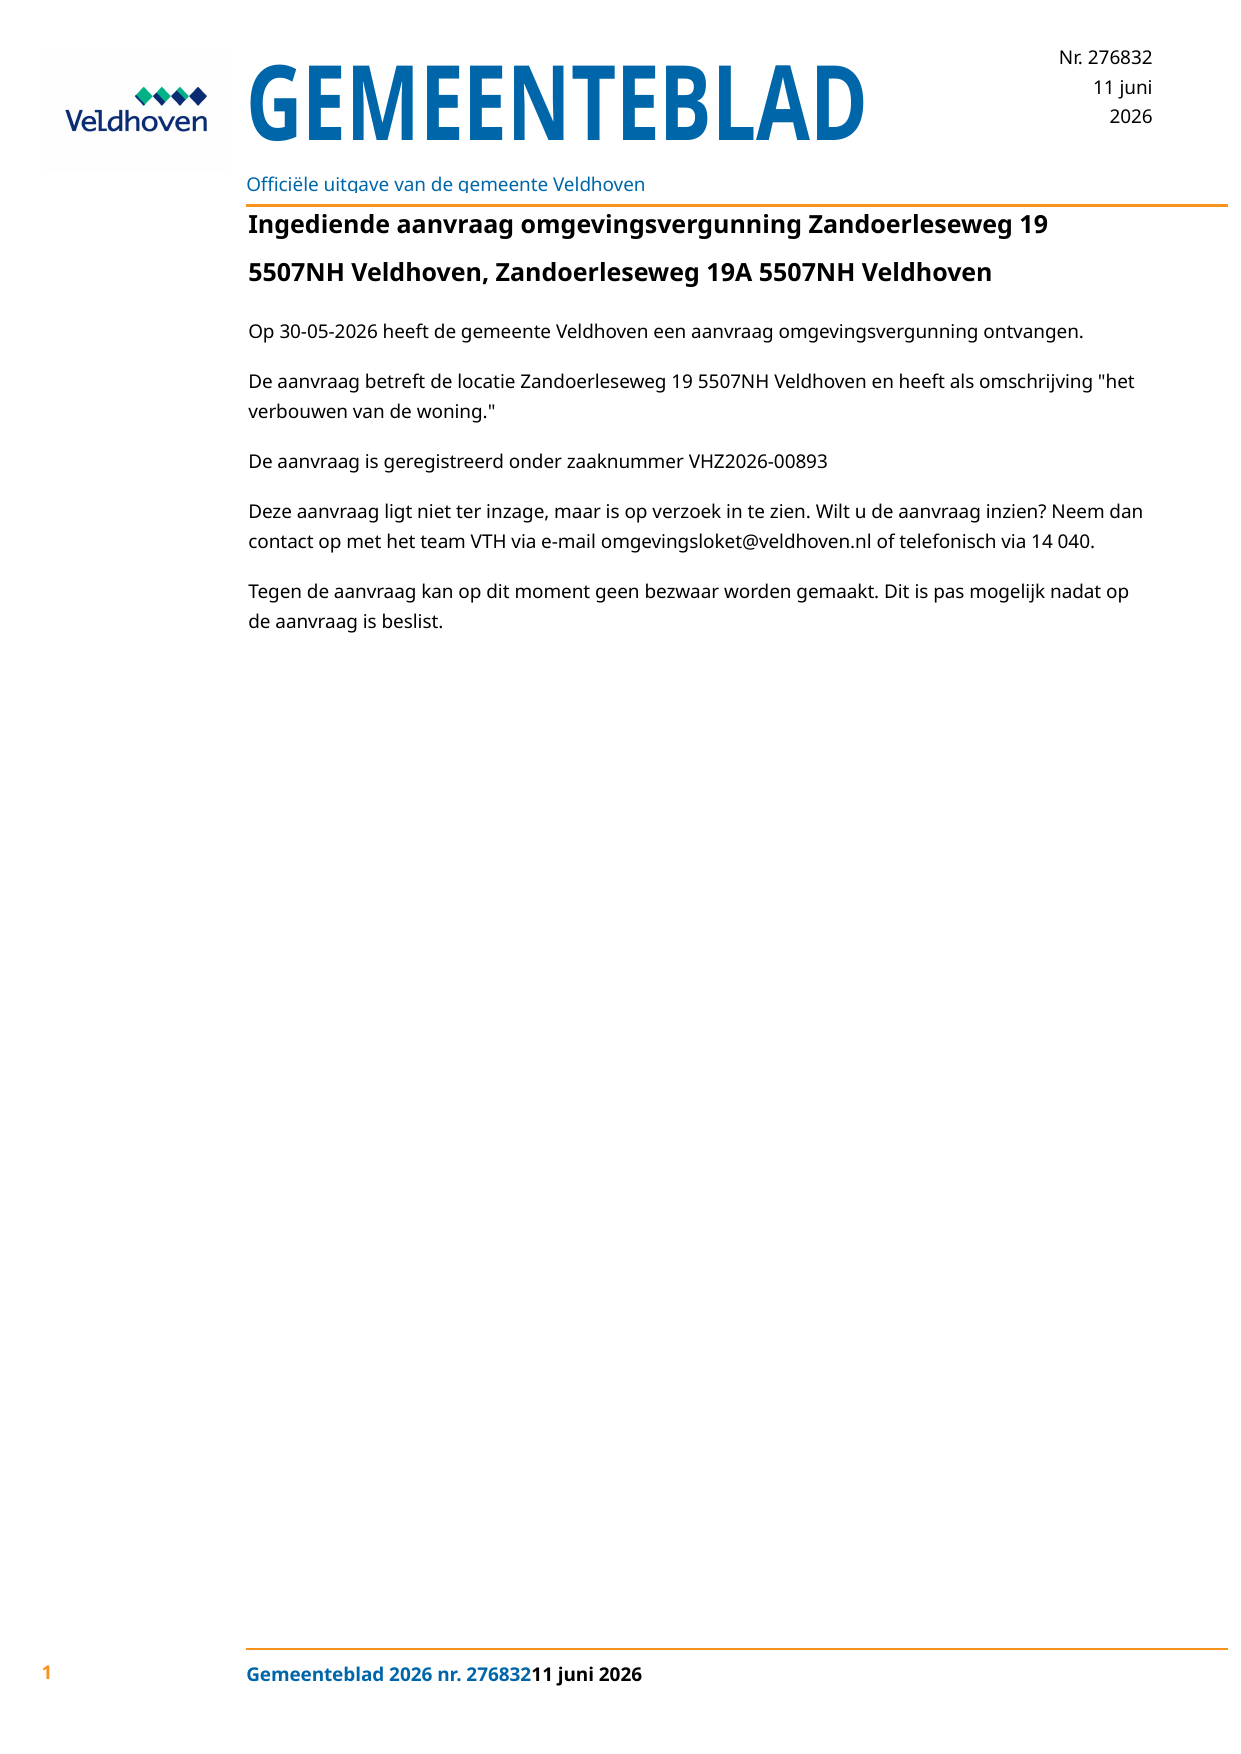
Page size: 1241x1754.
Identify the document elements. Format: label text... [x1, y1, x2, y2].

text Deze aanvraag ligt niet ter inzage, maar is op verzoek in te zien. Wilt u de aanvraag inzien? Neem dan contact op met het team VTH via e-mail omgevingsloket@veldhoven.nl of telefonisch via 14 040. [248, 499, 1152, 554]
text De aanvraag betreft de locatie Zandoerleseweg 19 5507NH Veldhoven en heeft als omschrijving "het verbouwen van de woning." [248, 368, 1152, 424]
text Tegen de aanvraag kan op dit moment geen bezwaar worden gemaakt. Dit is pas mogelijk nadat op de aanvraag is beslist. [248, 579, 1152, 634]
text Ingediende aanvraag omgevingsvergunning Zandoerleseweg 19 5507NH Veldhoven, Zandoerleseweg 19A 5507NH Veldhoven [248, 207, 1152, 288]
text Op 30-05-2026 heeft de gemeente Veldhoven een aanvraag omgevingsvergunning ontvangen. [248, 318, 1152, 344]
text De aanvraag is geregistreerd onder zaaknummer VHZ2026-00893 [248, 448, 1152, 474]
picture [41, 47, 231, 172]
